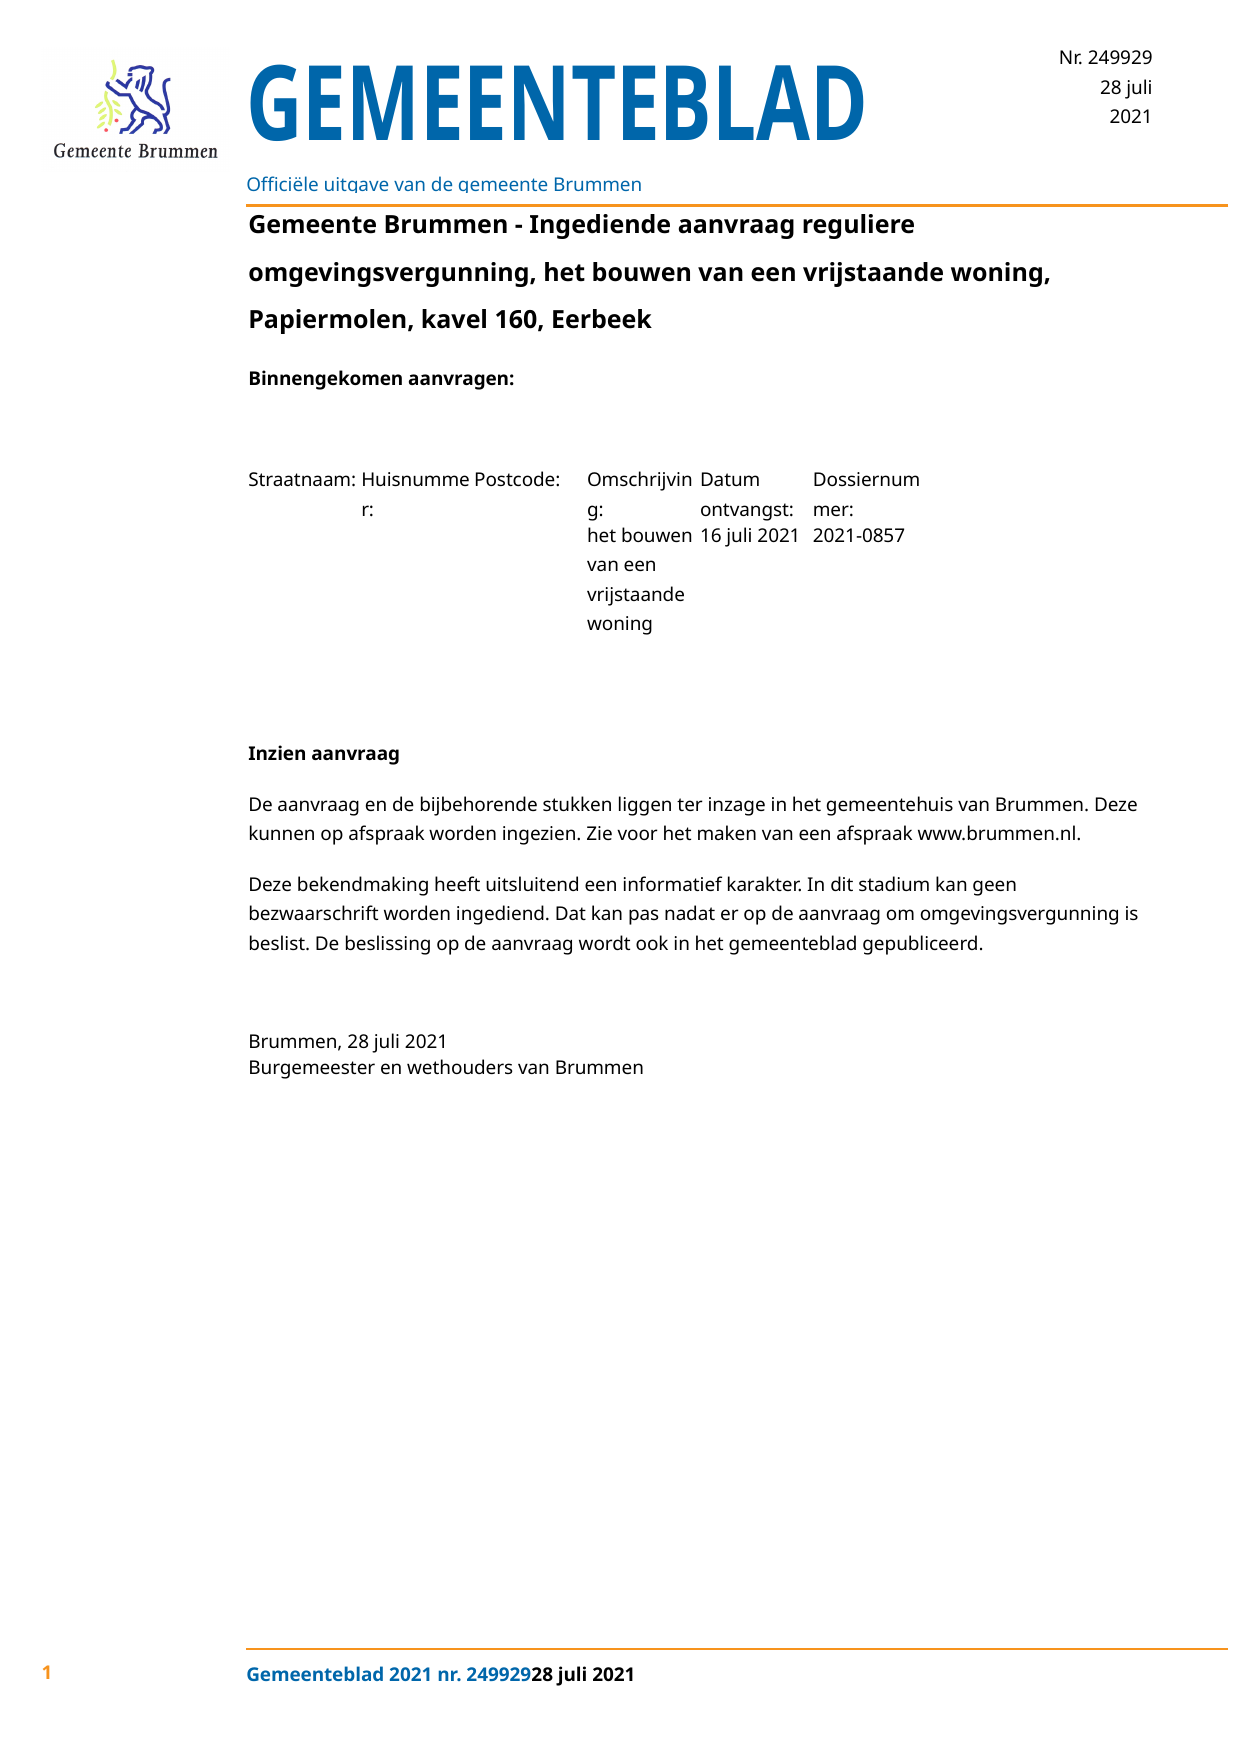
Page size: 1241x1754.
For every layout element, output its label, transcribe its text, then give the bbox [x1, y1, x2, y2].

table_header Omschrijving: [587, 466, 700, 522]
table_cell [248, 522, 361, 636]
table_header Dossiernummer: [813, 466, 926, 522]
table_cell 16 juli 2021 [700, 522, 813, 636]
table_cell het bouwen van een vrijstaande woning [587, 522, 700, 636]
table_header [926, 466, 1038, 522]
text Brummen, 28 juli 2021 [248, 1028, 1152, 1054]
table_cell [926, 522, 1038, 636]
text Inzien aanvraag [248, 740, 1152, 766]
table_header Straatnaam: [248, 466, 361, 522]
text Deze bekendmaking heeft uitsluitend een informatief karakter. In dit stadium kan geen bezwaarschrift worden ingediend. Dat kan pas nadat er op de aanvraag om omgevingsvergunning is beslist. De beslissing op de aanvraag wordt ook in het gemeenteblad gepubliceerd. [248, 871, 1152, 956]
text Burgemeester en wethouders van Brummen [248, 1054, 1152, 1079]
text De aanvraag en de bijbehorende stukken liggen ter inzage in het gemeentehuis van Brummen. Deze kunnen op afspraak worden ingezien. Zie voor het maken van een afspraak www.brummen.nl. [248, 791, 1152, 846]
table_cell 2021-0857 [813, 522, 926, 636]
table_cell [361, 522, 474, 636]
table_header Postcode: [474, 466, 587, 522]
table_cell [1039, 522, 1152, 636]
table_cell [474, 522, 587, 636]
picture [41, 47, 231, 172]
table_header Huisnummer: [361, 466, 474, 522]
text Binnengekomen aanvragen: [248, 366, 1152, 391]
table_header Datum ontvangst: [700, 466, 813, 522]
text Gemeente Brummen - Ingediende aanvraag reguliere omgevingsvergunning, het bouwen van een vrijstaande woning, Papiermolen, kavel 160, Eerbeek [248, 207, 1152, 336]
table_header [1039, 466, 1152, 522]
